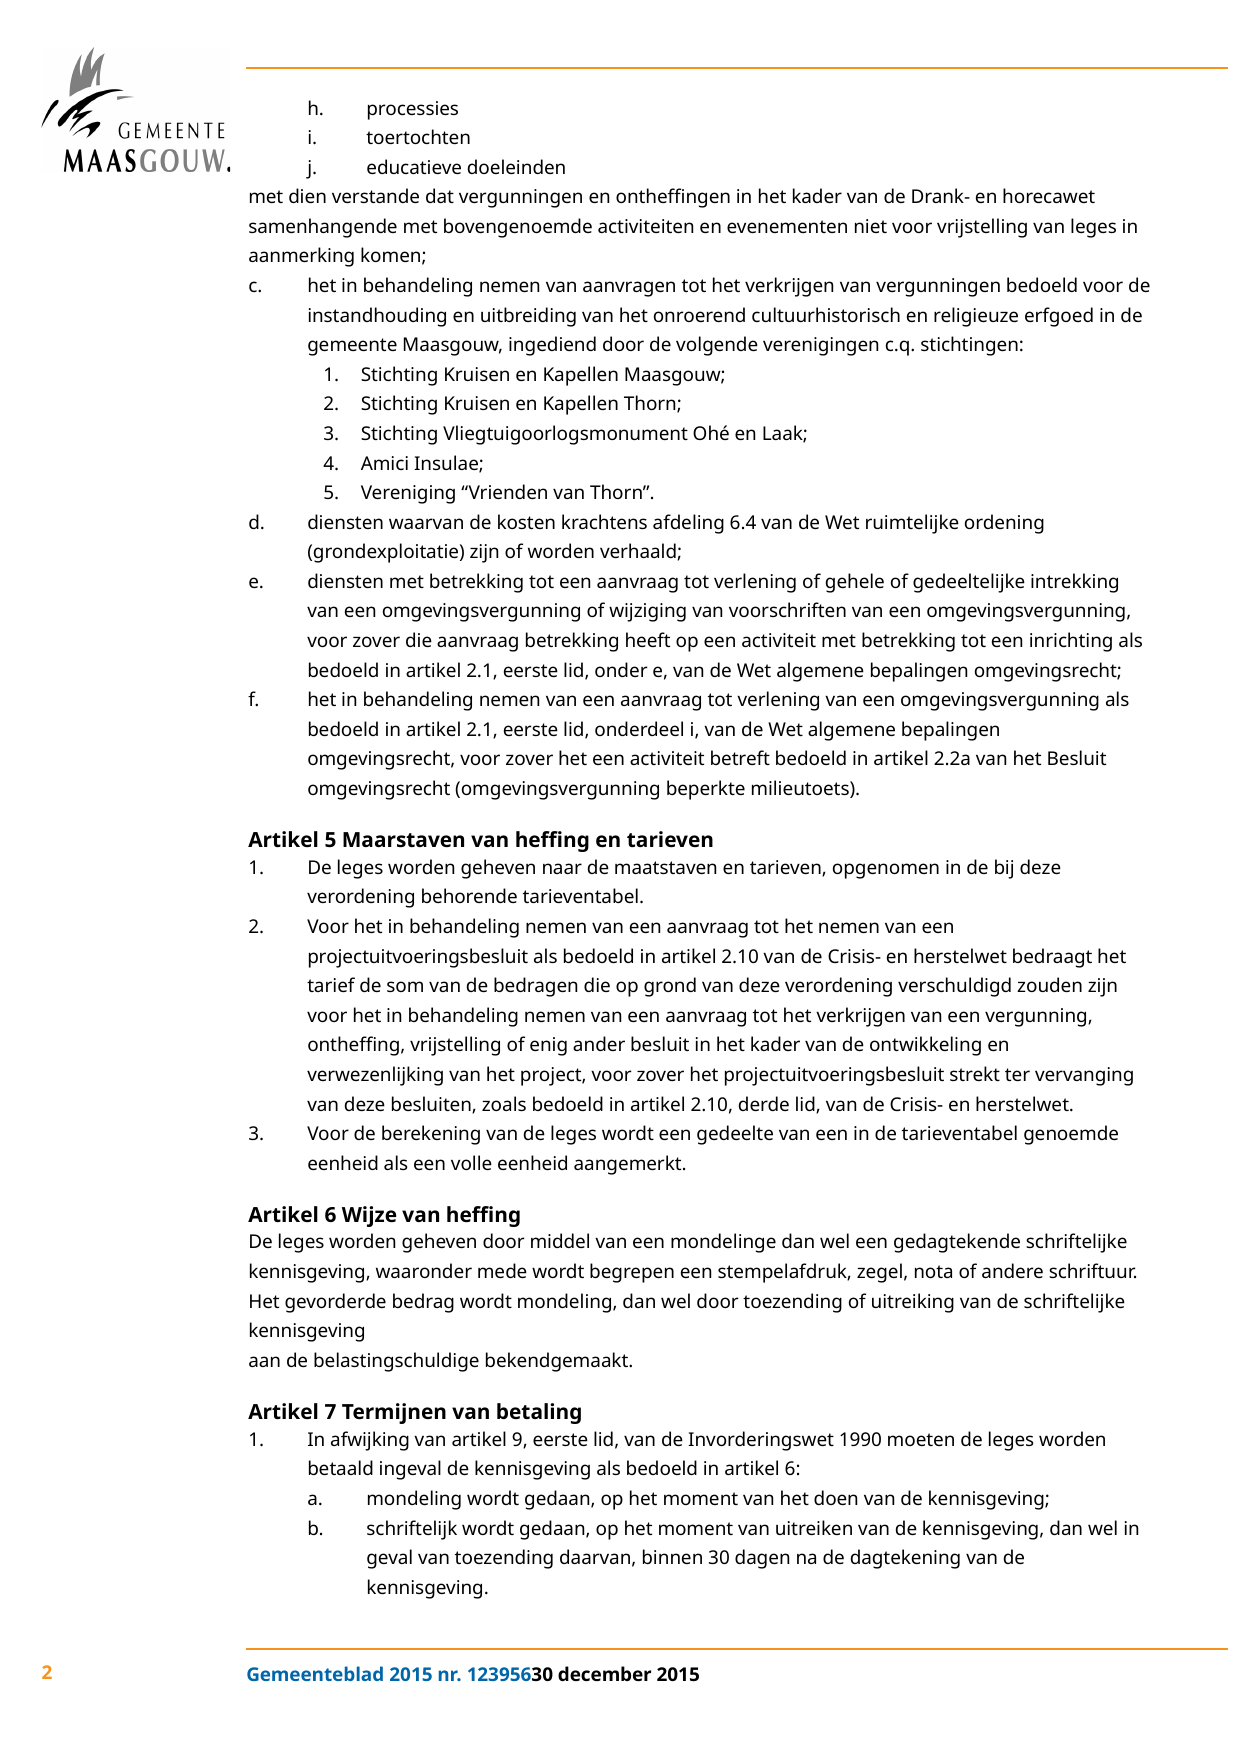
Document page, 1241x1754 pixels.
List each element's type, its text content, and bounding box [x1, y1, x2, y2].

list De leges worden geheven naar de maatstaven en tarieven, opgenomen in de bij deze verordening behorende tarieventabel. [248, 854, 1152, 909]
list Stichting Kruisen en Kapellen Maasgouw; [323, 361, 1152, 387]
text Artikel 7 Termijnen van betaling [248, 1397, 1152, 1426]
text Artikel 5 Maarstaven van heffing en tarieven [248, 826, 1152, 854]
text Artikel 6 Wijze van heffing [248, 1200, 1152, 1229]
list Voor de berekening van de leges wordt een gedeelte van een in de tarieventabel genoemde eenheid als een volle eenheid aangemerkt. [248, 1120, 1152, 1176]
list educatieve doeleinden [307, 154, 1152, 180]
list Vereniging “Vrienden van Thorn”. [323, 479, 1152, 505]
list Amici Insulae; [323, 450, 1152, 476]
text De leges worden geheven door middel van een mondelinge dan wel een gedagtekende schriftelijke kennisgeving, waaronder mede wordt begrepen een stempelafdruk, zegel, nota of andere schriftuur. Het gevorderde bedrag wordt mondeling, dan wel door toezending of uitreiking van de schriftelijke kennisgeving [248, 1229, 1152, 1343]
list Stichting Kruisen en Kapellen Thorn; [323, 391, 1152, 416]
list In afwijking van artikel 9, eerste lid, van de Invorderingswet 1990 moeten de leges worden betaald ingeval de kennisgeving als bedoeld in artikel 6: [248, 1426, 1152, 1481]
list diensten met betrekking tot een aanvraag tot verlening of gehele of gedeeltelijke intrekking van een omgevingsvergunning of wijziging van voorschriften van een omgevingsvergunning, voor zover die aanvraag betrekking heeft op een activiteit met betrekking tot een inrichting als bedoeld in artikel 2.1, eerste lid, onder e, van de Wet algemene bepalingen omgevingsrecht; [248, 568, 1152, 683]
list Voor het in behandeling nemen van een aanvraag tot het nemen van een projectuitvoeringsbesluit als bedoeld in artikel 2.10 van de Crisis- en herstelwet bedraagt het tarief de som van de bedragen die op grond van deze verordening verschuldigd zouden zijn voor het in behandeling nemen van een aanvraag tot het verkrijgen van een vergunning, ontheffing, vrijstelling of enig ander besluit in het kader van de ontwikkeling en verwezenlijking van het project, voor zover het projectuitvoeringsbesluit strekt ter vervanging van deze besluiten, zoals bedoeld in artikel 2.10, derde lid, van de Crisis- en herstelwet. [248, 913, 1152, 1116]
list het in behandeling nemen van aanvragen tot het verkrijgen van vergunningen bedoeld voor de instandhouding en uitbreiding van het onroerend cultuurhistorisch en religieuze erfgoed in de gemeente Maasgouw, ingediend door de volgende verenigingen c.q. stichtingen: [248, 272, 1152, 357]
list Stichting Vliegtuigoorlogsmonument Ohé en Laak; [323, 420, 1152, 446]
list het in behandeling nemen van een aanvraag tot verlening van een omgevingsvergunning als bedoeld in artikel 2.1, eerste lid, onderdeel i, van de Wet algemene bepalingen omgevingsrecht, voor zover het een activiteit betreft bedoeld in artikel 2.2a van het Besluit omgevingsrecht (omgevingsvergunning beperkte milieutoets). [248, 686, 1152, 801]
text aan de belastingschuldige bekendgemaakt. [248, 1347, 1152, 1373]
list mondeling wordt gedaan, op het moment van het doen van de kennisgeving; [307, 1485, 1152, 1511]
list toertochten [307, 124, 1152, 150]
text met dien verstande dat vergunningen en ontheffingen in het kader van de Drank- en horecawet samenhangende met bovengenoemde activiteiten en evenementen niet voor vrijstelling van leges in aanmerking komen; [248, 183, 1152, 268]
list schriftelijk wordt gedaan, op het moment van uitreiken van de kennisgeving, dan wel in geval van toezending daarvan, binnen 30 dagen na de dagtekening van de kennisgeving. [307, 1515, 1152, 1599]
list processies [307, 95, 1152, 121]
list diensten waarvan de kosten krachtens afdeling 6.4 van de Wet ruimtelijke ordening (grondexploitatie) zijn of worden verhaald; [248, 509, 1152, 564]
picture [41, 47, 231, 172]
